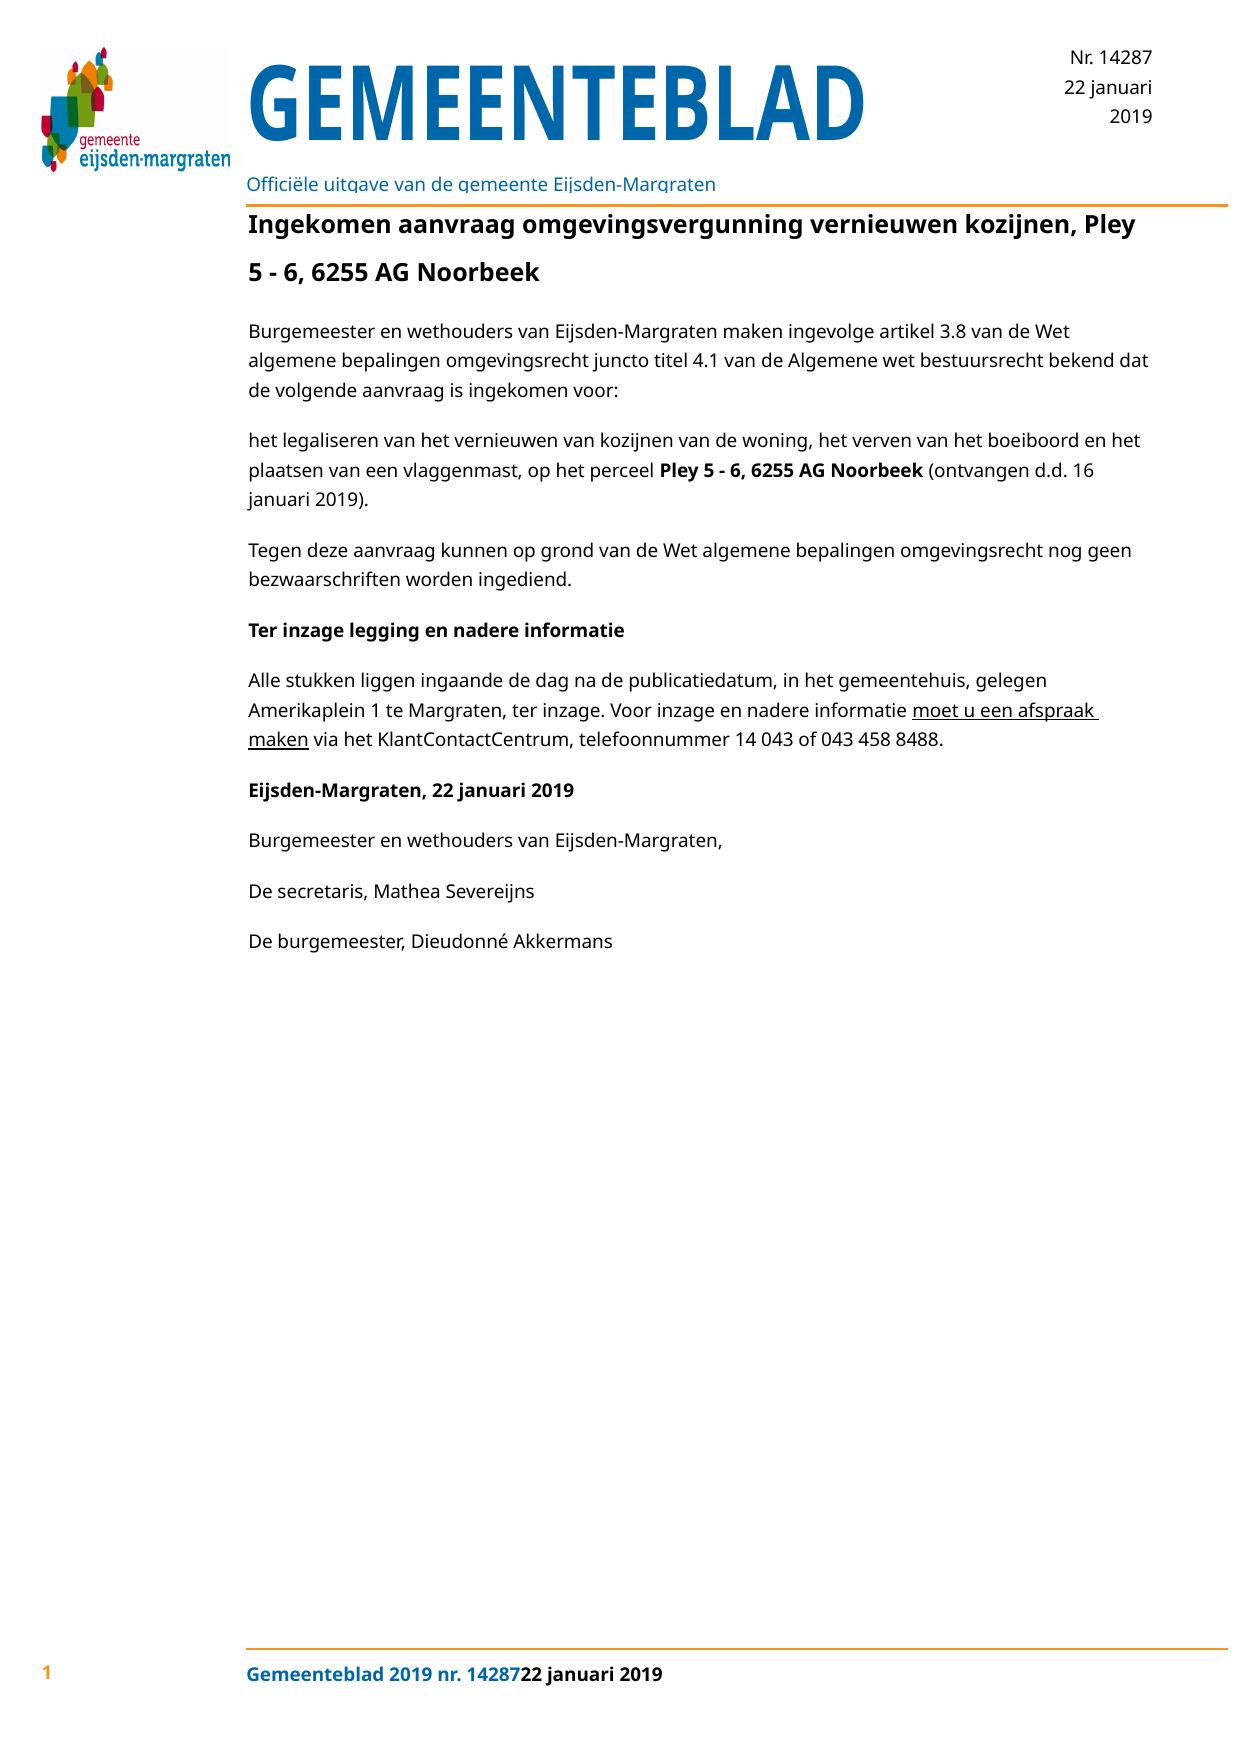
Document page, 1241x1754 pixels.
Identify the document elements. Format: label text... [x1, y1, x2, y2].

text Eijsden-Margraten, 22 januari 2019 [248, 777, 1152, 803]
text Tegen deze aanvraag kunnen op grond van de Wet algemene bepalingen omgevingsrecht nog geen bezwaarschriften worden ingediend. [248, 537, 1152, 592]
text Burgemeester en wethouders van Eijsden-Margraten, [248, 827, 1152, 853]
text Burgemeester en wethouders van Eijsden-Margraten maken ingevolge artikel 3.8 van de Wet algemene bepalingen omgevingsrecht juncto titel 4.1 van de Algemene wet bestuursrecht bekend dat de volgende aanvraag is ingekomen voor: [248, 318, 1152, 403]
text Ter inzage legging en nadere informatie [248, 617, 1152, 643]
text De burgemeester, Dieudonné Akkermans [248, 928, 1152, 954]
text het legaliseren van het vernieuwen van kozijnen van de woning, het verven van het boeiboord en het plaatsen van een vlaggenmast, op het perceel Pley 5 - 6, 6255 AG Noorbeek (ontvangen d.d. 16 januari 2019). [248, 427, 1152, 512]
text Alle stukken liggen ingaande de dag na de publicatiedatum, in het gemeentehuis, gelegen Amerikaplein 1 te Margraten, ter inzage. Voor inzage en nadere informatie moet u een afspraak maken via het KlantContactCentrum, telefoonnummer 14 043 of 043 458 8488. [248, 667, 1152, 752]
text De secretaris, Mathea Severeijns [248, 878, 1152, 904]
text Ingekomen aanvraag omgevingsvergunning vernieuwen kozijnen, Pley 5 - 6, 6255 AG Noorbeek [248, 207, 1152, 288]
picture [41, 47, 231, 172]
